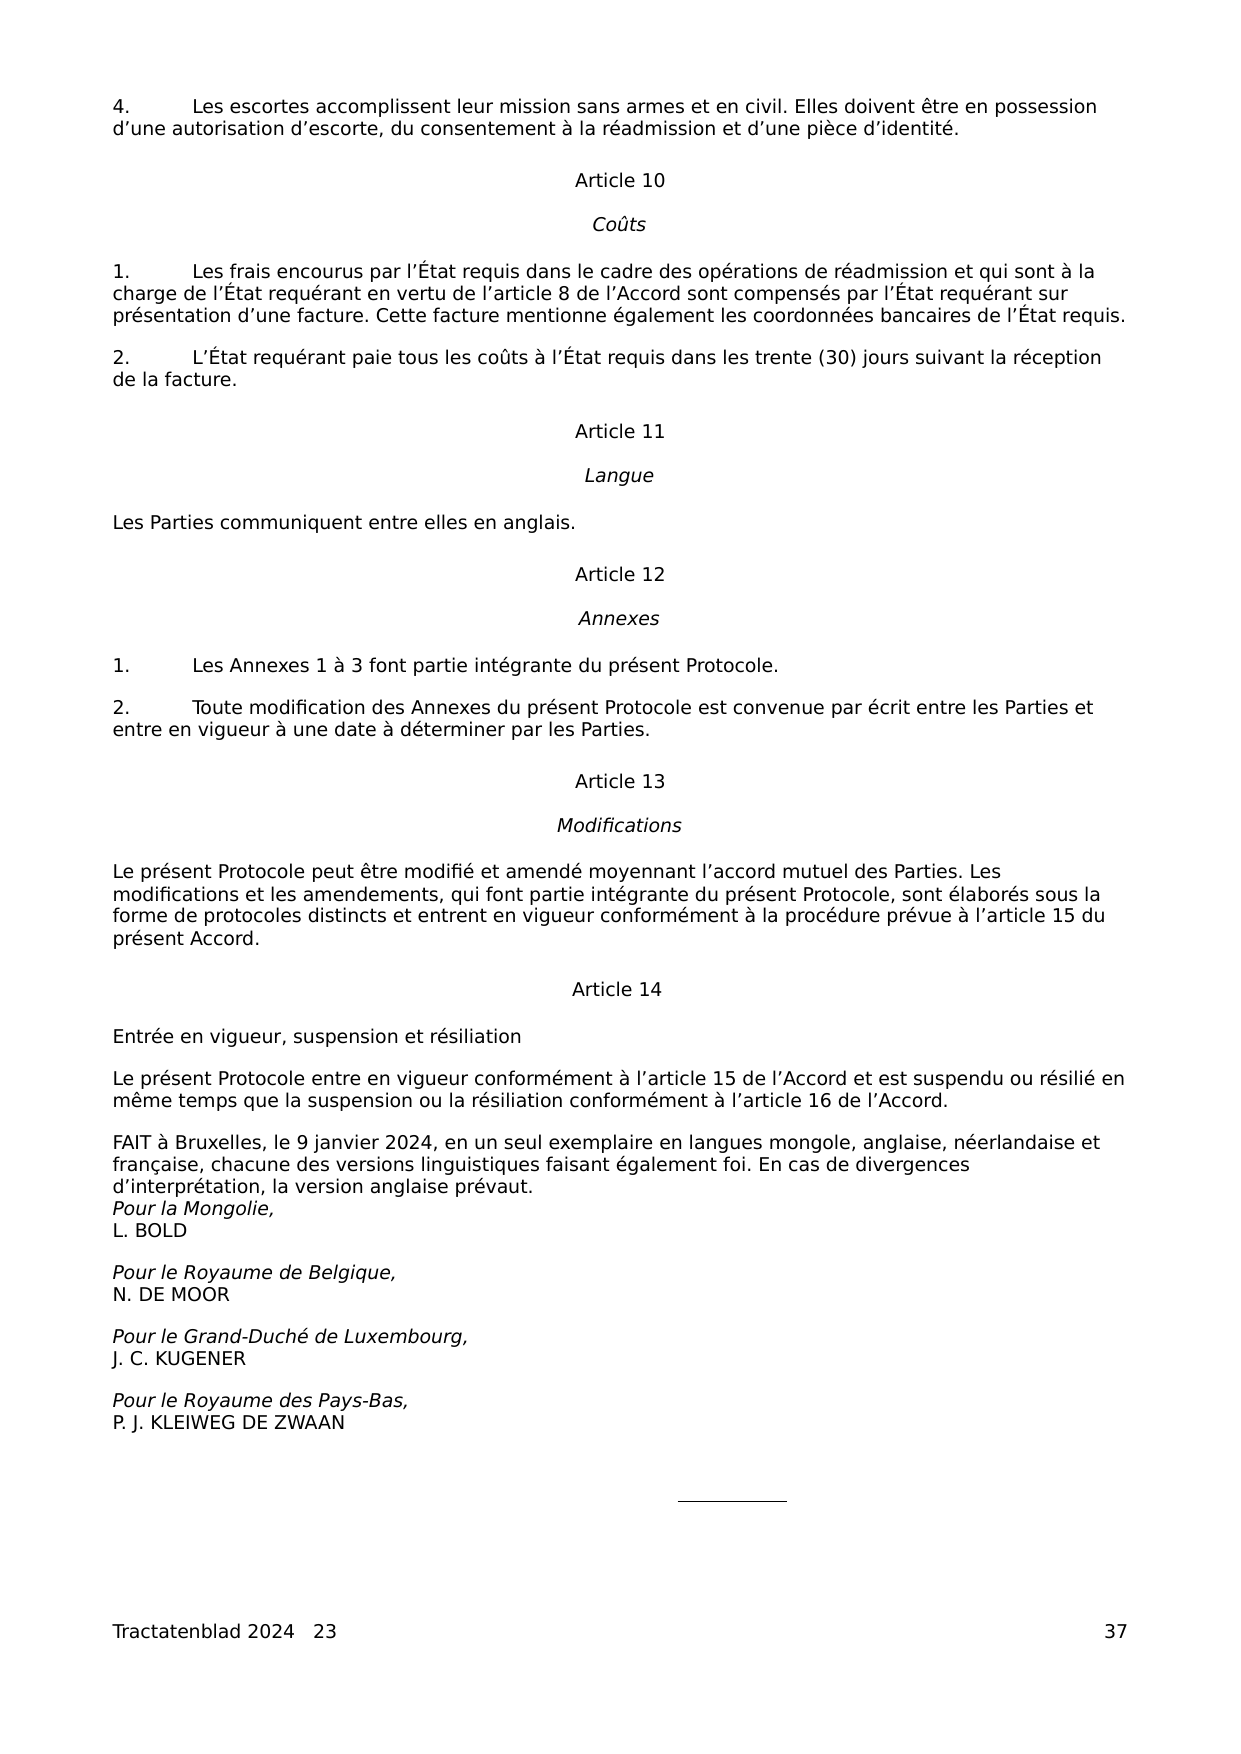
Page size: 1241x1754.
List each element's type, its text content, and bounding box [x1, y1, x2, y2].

text Entrée en vigueur, suspension et résiliation [112, 1026, 1128, 1048]
text FAIT à Bruxelles, le 9 janvier 2024, en un seul exemplaire en langues mongole, anglaise, néerlandaise et française, chacune des versions linguistiques faisant également foi. En cas de divergences d’interprétation, la version anglaise prévaut. [112, 1132, 1128, 1198]
subtitle Article 13 Modifications [112, 771, 1128, 836]
text Pour le Royaume des Pays-Bas, P. J. KLEIWEG DE ZWAAN [112, 1390, 1128, 1434]
text Pour le Grand-Duché de Luxembourg, J. C. KUGENER [112, 1326, 1128, 1370]
text Pour le Royaume de Belgique, N. DE MOOR [112, 1262, 1128, 1306]
text Le présent Protocole entre en vigueur conformément à l’article 15 de l’Accord et est suspendu ou résilié en même temps que la suspension ou la résiliation conformément à l’article 16 de l’Accord. [112, 1068, 1128, 1112]
subtitle Article 14 [112, 979, 1128, 1001]
subtitle Article 11 Langue [112, 421, 1128, 487]
text Pour la Mongolie, L. BOLD [112, 1198, 1128, 1242]
subtitle Article 10 Coûts [112, 170, 1128, 236]
text 2. L’État requérant paie tous les coûts à l’État requis dans les trente (30) jours suivant la réception de la facture. [112, 347, 1128, 391]
text 2. Toute modification des Annexes du présent Protocole est convenue par écrit entre les Parties et entre en vigueur à une date à déterminer par les Parties. [112, 697, 1128, 741]
subtitle Article 12 Annexes [112, 564, 1128, 629]
text 4. Les escortes accomplissent leur mission sans armes et en civil. Elles doivent être en possession d’une autorisation d’escorte, du consentement à la réadmission et d’une pièce d’identité. [112, 96, 1128, 140]
text 1. Les Annexes 1 à 3 font partie intégrante du présent Protocole. [112, 654, 1128, 677]
text Les Parties communiquent entre elles en anglais. [112, 512, 1128, 534]
text Le présent Protocole peut être modifié et amendé moyennant l’accord mutuel des Parties. Les modifications et les amendements, qui font partie intégrante du présent Protocole, sont élaborés sous la forme de protocoles distincts et entrent en vigueur conformément à la procédure prévue à l’article 15 du présent Accord. [112, 861, 1128, 949]
text 1. Les frais encourus par l’État requis dans le cadre des opérations de réadmission et qui sont à la charge de l’État requérant en vertu de l’article 8 de l’Accord sont compensés par l’État requérant sur présentation d’une facture. Cette facture mentionne également les coordonnées bancaires de l’État requis. [112, 261, 1128, 327]
